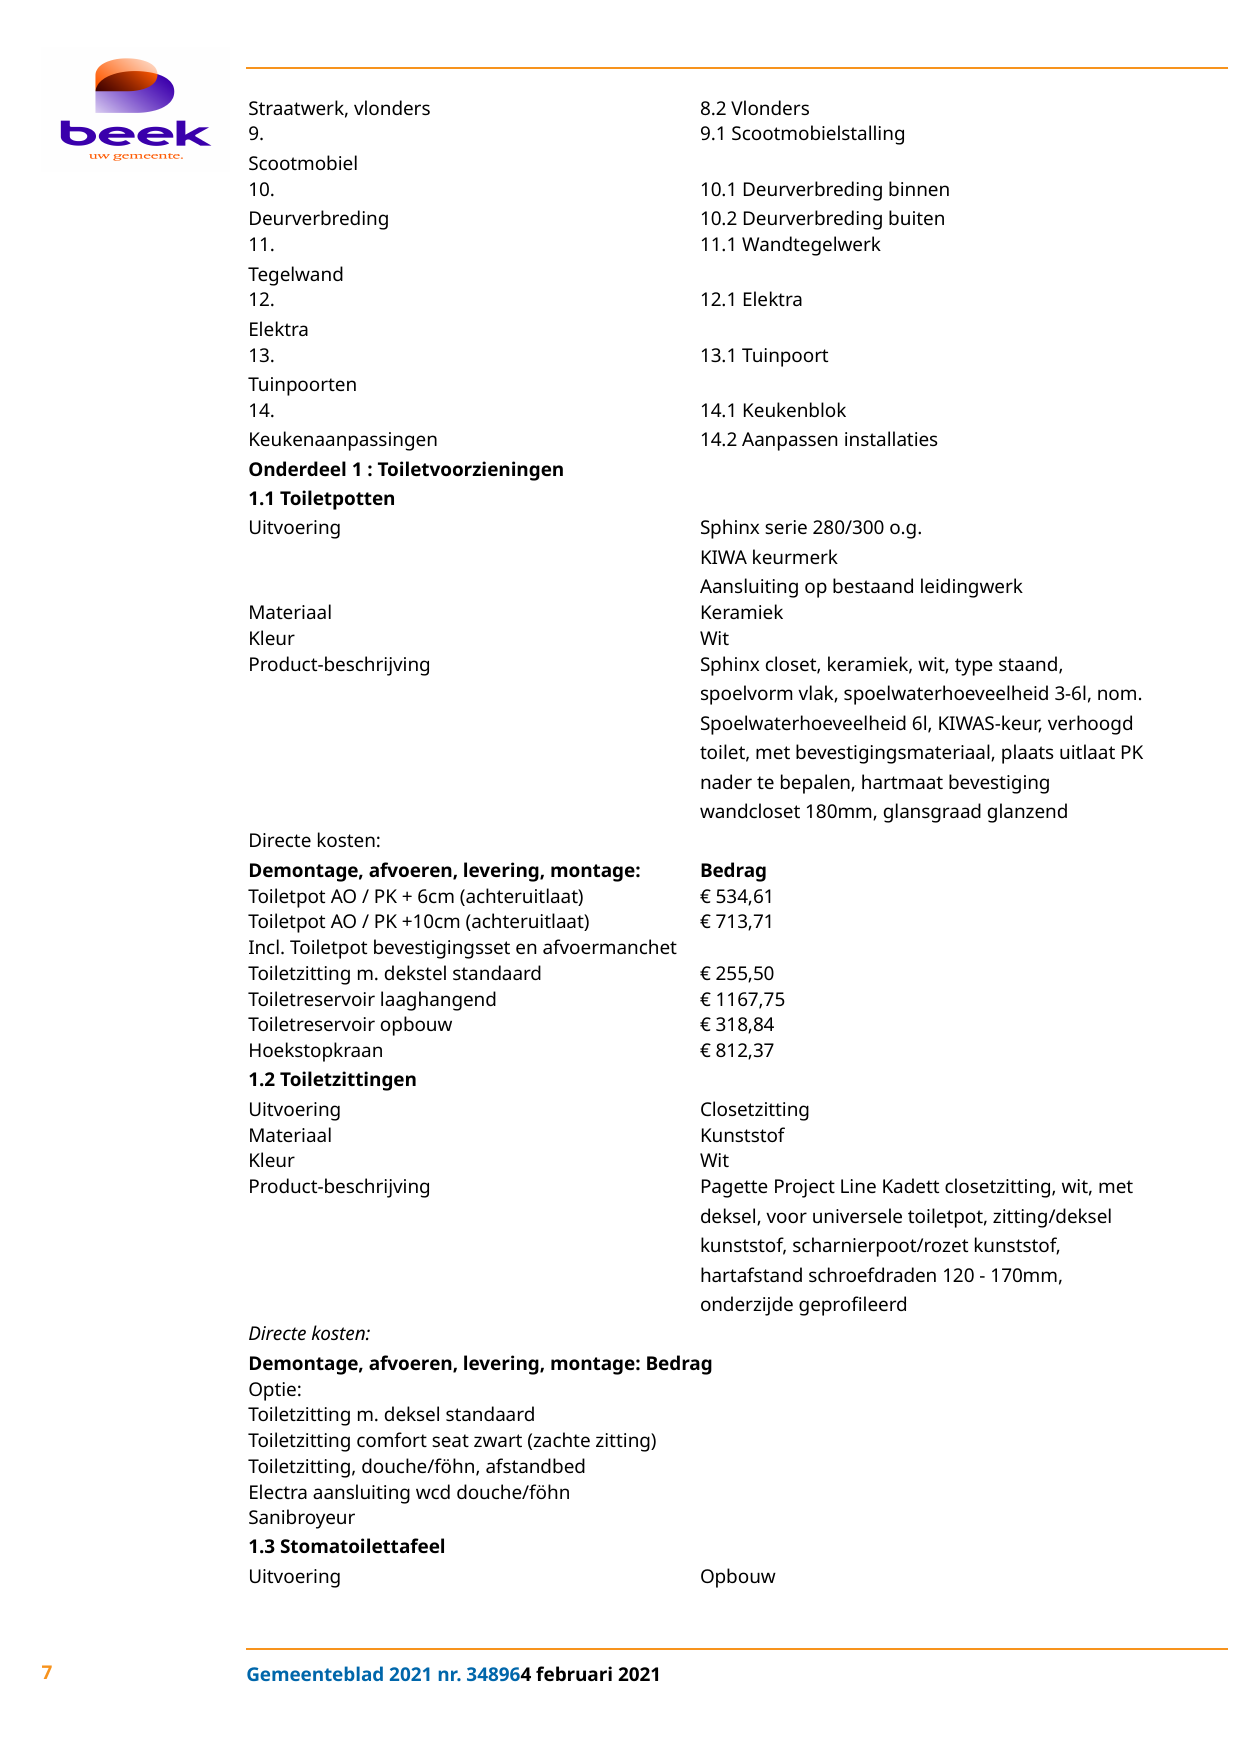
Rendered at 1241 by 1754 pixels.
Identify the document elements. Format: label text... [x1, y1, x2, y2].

table_cell Straatwerk, vlonders [248, 95, 700, 121]
table_cell 14. Keukenaanpassingen [248, 397, 700, 452]
table_cell Product-beschrijving [248, 651, 700, 824]
table_cell Toiletpot AO / PK + 6cm (achteruitlaat) [248, 883, 700, 909]
table_cell 11. Tegelwand [248, 231, 700, 286]
table_cell 13. Tuinpoorten [248, 342, 700, 397]
table_header Uitvoering [248, 514, 700, 599]
table_cell Kleur [248, 625, 700, 651]
table_cell 9. Scootmobiel [248, 121, 700, 176]
table_cell Optie: [248, 1376, 1152, 1402]
table_cell 12. Elektra [248, 286, 700, 342]
table_cell € 255,50 [700, 960, 1152, 986]
table_cell [700, 935, 1152, 960]
table_cell 8.2 Vlonders [700, 95, 1152, 121]
table_cell Toiletzitting, douche/föhn, afstandbed [248, 1453, 1152, 1479]
table_cell Toiletpot AO / PK +10cm (achteruitlaat) [248, 909, 700, 934]
text 1.3 Stomatoilettafeel [248, 1533, 1152, 1559]
table_cell Materiaal [248, 599, 700, 625]
table_cell Kleur [248, 1148, 700, 1173]
table_cell Hoekstopkraan [248, 1038, 700, 1063]
table_cell Toiletreservoir opbouw [248, 1012, 700, 1037]
table_cell € 713,71 [700, 909, 1152, 934]
table_header Demontage, afvoeren, levering, montage: Bedrag [248, 1350, 1152, 1376]
table_cell Incl. Toiletpot bevestigingsset en afvoermanchet [248, 935, 700, 960]
table_cell Toiletzitting m. dekstel standaard [248, 960, 700, 986]
table_cell Kunststof [700, 1122, 1152, 1147]
table_cell Pagette Project Line Kadett closetzitting, wit, met deksel, voor universele toiletpot, zitting/deksel kunststof, scharnierpoot/rozet kunststof, hartafstand schroefdraden 120 - 170mm, onderzijde geprofileerd [700, 1173, 1152, 1317]
table_cell 11.1 Wandtegelwerk [700, 231, 1152, 286]
table_cell Sphinx closet, keramiek, wit, type staand, spoelvorm vlak, spoelwaterhoeveelheid 3-6l, nom. Spoelwaterhoeveelheid 6l, KIWAS-keur, verhoogd toilet, met bevestigingsmateriaal, plaats uitlaat PK nader te bepalen, hartmaat bevestiging wandcloset 180mm, glansgraad glanzend [700, 651, 1152, 824]
table_cell Sanibroyeur [248, 1505, 1152, 1530]
table_cell Toiletreservoir laaghangend [248, 986, 700, 1012]
table_cell € 318,84 [700, 1012, 1152, 1037]
table_cell Electra aansluiting wcd douche/föhn [248, 1479, 1152, 1504]
table_cell Toiletzitting m. deksel standaard [248, 1402, 1152, 1427]
table_header Closetzitting [700, 1096, 1152, 1122]
text Directe kosten: [248, 1321, 1152, 1346]
table_cell 10.1 Deurverbreding binnen 10.2 Deurverbreding buiten [700, 176, 1152, 231]
table_cell 14.1 Keukenblok 14.2 Aanpassen installaties [700, 397, 1152, 452]
table_cell € 812,37 [700, 1038, 1152, 1063]
table_cell 10. Deurverbreding [248, 176, 700, 231]
table_header Sphinx serie 280/300 o.g. KIWA keurmerk Aansluiting op bestaand leidingwerk [700, 514, 1152, 599]
table_cell 13.1 Tuinpoort [700, 342, 1152, 397]
text 1.2 Toiletzittingen [248, 1066, 1152, 1092]
table_cell Keramiek [700, 599, 1152, 625]
table_cell 12.1 Elektra [700, 286, 1152, 342]
table_cell Materiaal [248, 1122, 700, 1147]
table_header Onderdeel 1 : Toiletvoorzieningen [248, 456, 1152, 481]
table_header Opbouw [700, 1563, 1152, 1589]
table_cell 9.1 Scootmobielstalling [700, 121, 1152, 176]
table_cell € 1167,75 [700, 986, 1152, 1012]
table_header Uitvoering [248, 1096, 700, 1122]
table_cell Product-beschrijving [248, 1173, 700, 1317]
table_header Uitvoering [248, 1563, 700, 1589]
text 1.1 Toiletpotten [248, 485, 1152, 510]
text Directe kosten: [248, 828, 1152, 853]
table_header Demontage, afvoeren, levering, montage: [248, 857, 700, 883]
table_header Bedrag [700, 857, 1152, 883]
table_cell € 534,61 [700, 883, 1152, 909]
table_cell Wit [700, 625, 1152, 651]
table_cell Toiletzitting comfort seat zwart (zachte zitting) [248, 1428, 1152, 1453]
table_cell Wit [700, 1148, 1152, 1173]
picture [41, 47, 231, 172]
